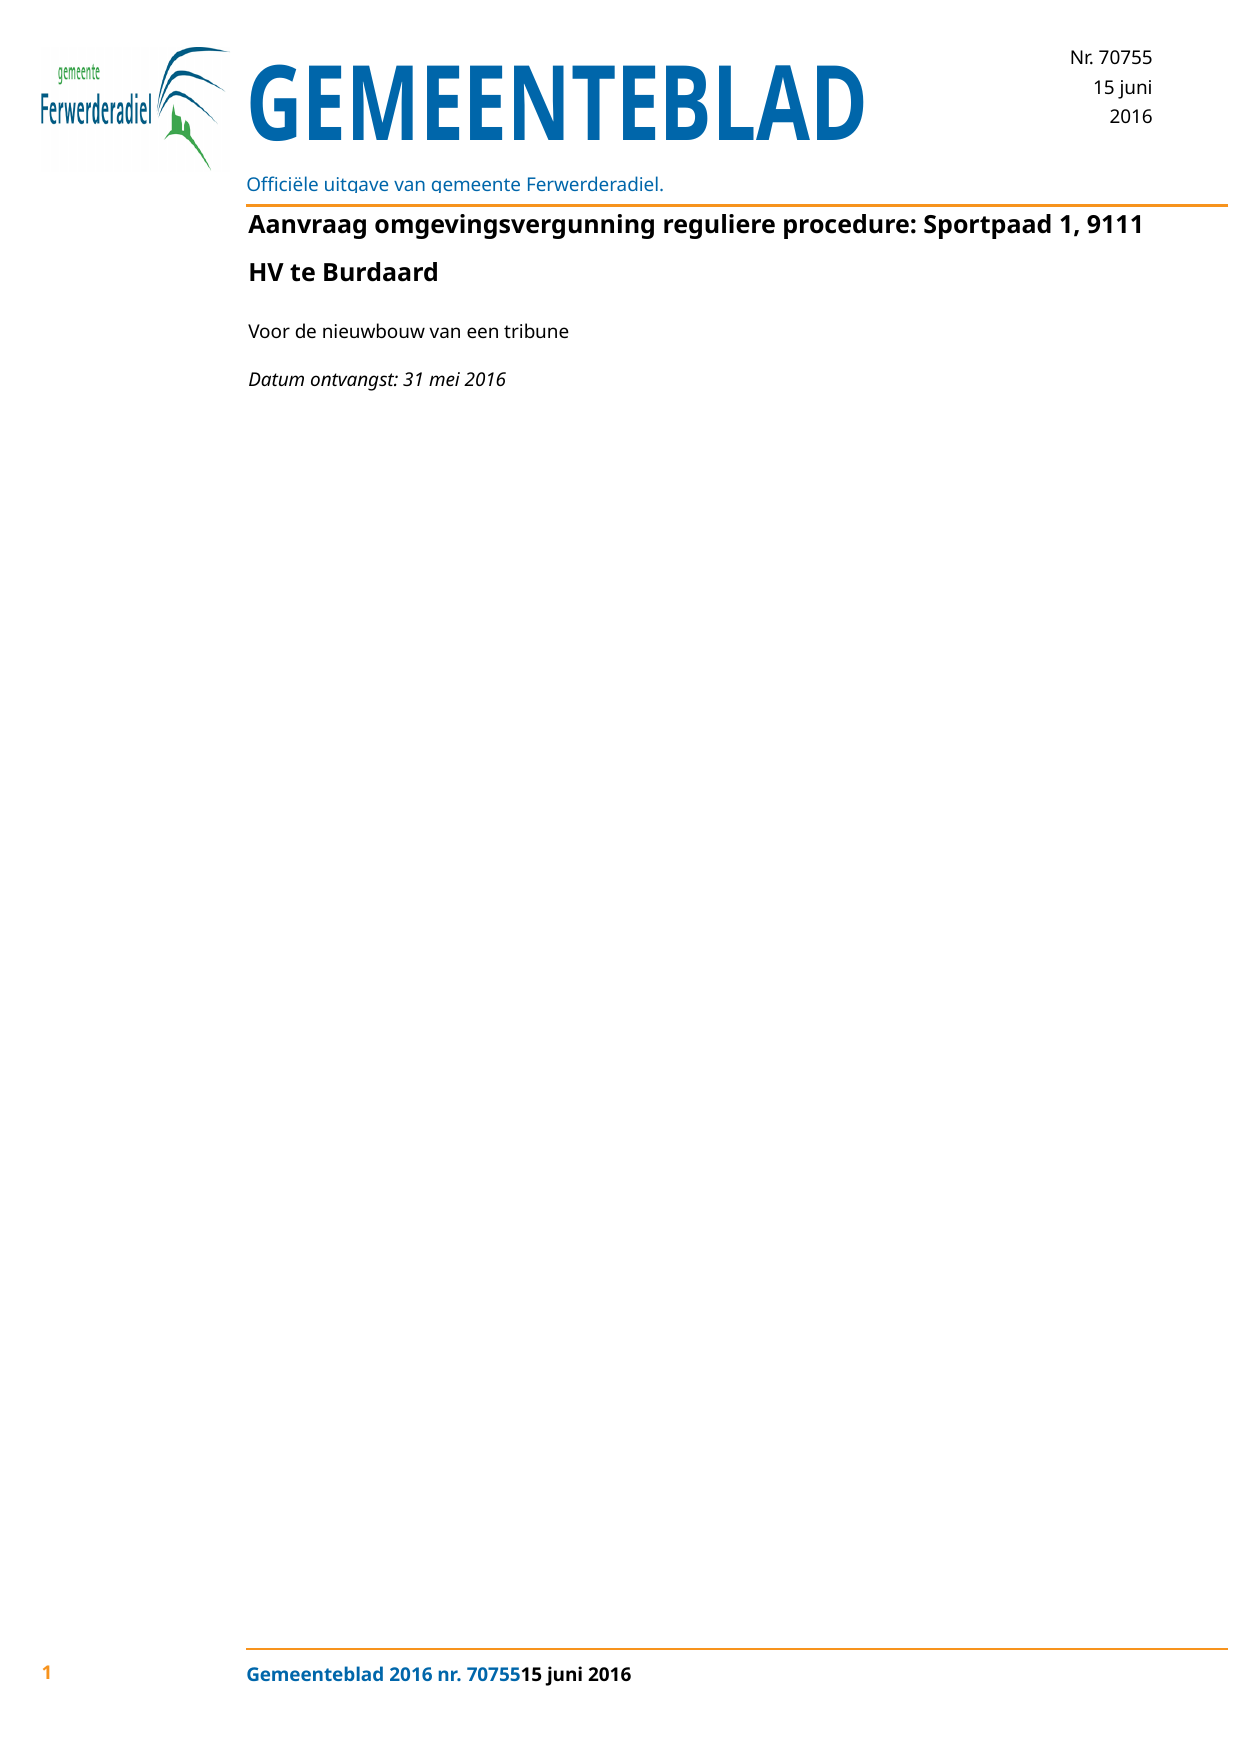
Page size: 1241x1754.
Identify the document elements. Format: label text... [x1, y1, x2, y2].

text Datum ontvangst: 31 mei 2016 [248, 366, 1152, 391]
text Voor de nieuwbouw van een tribune [248, 318, 1152, 344]
picture [41, 47, 231, 172]
text Aanvraag omgevingsvergunning reguliere procedure: Sportpaad 1, 9111 HV te Burdaard [248, 207, 1152, 288]
